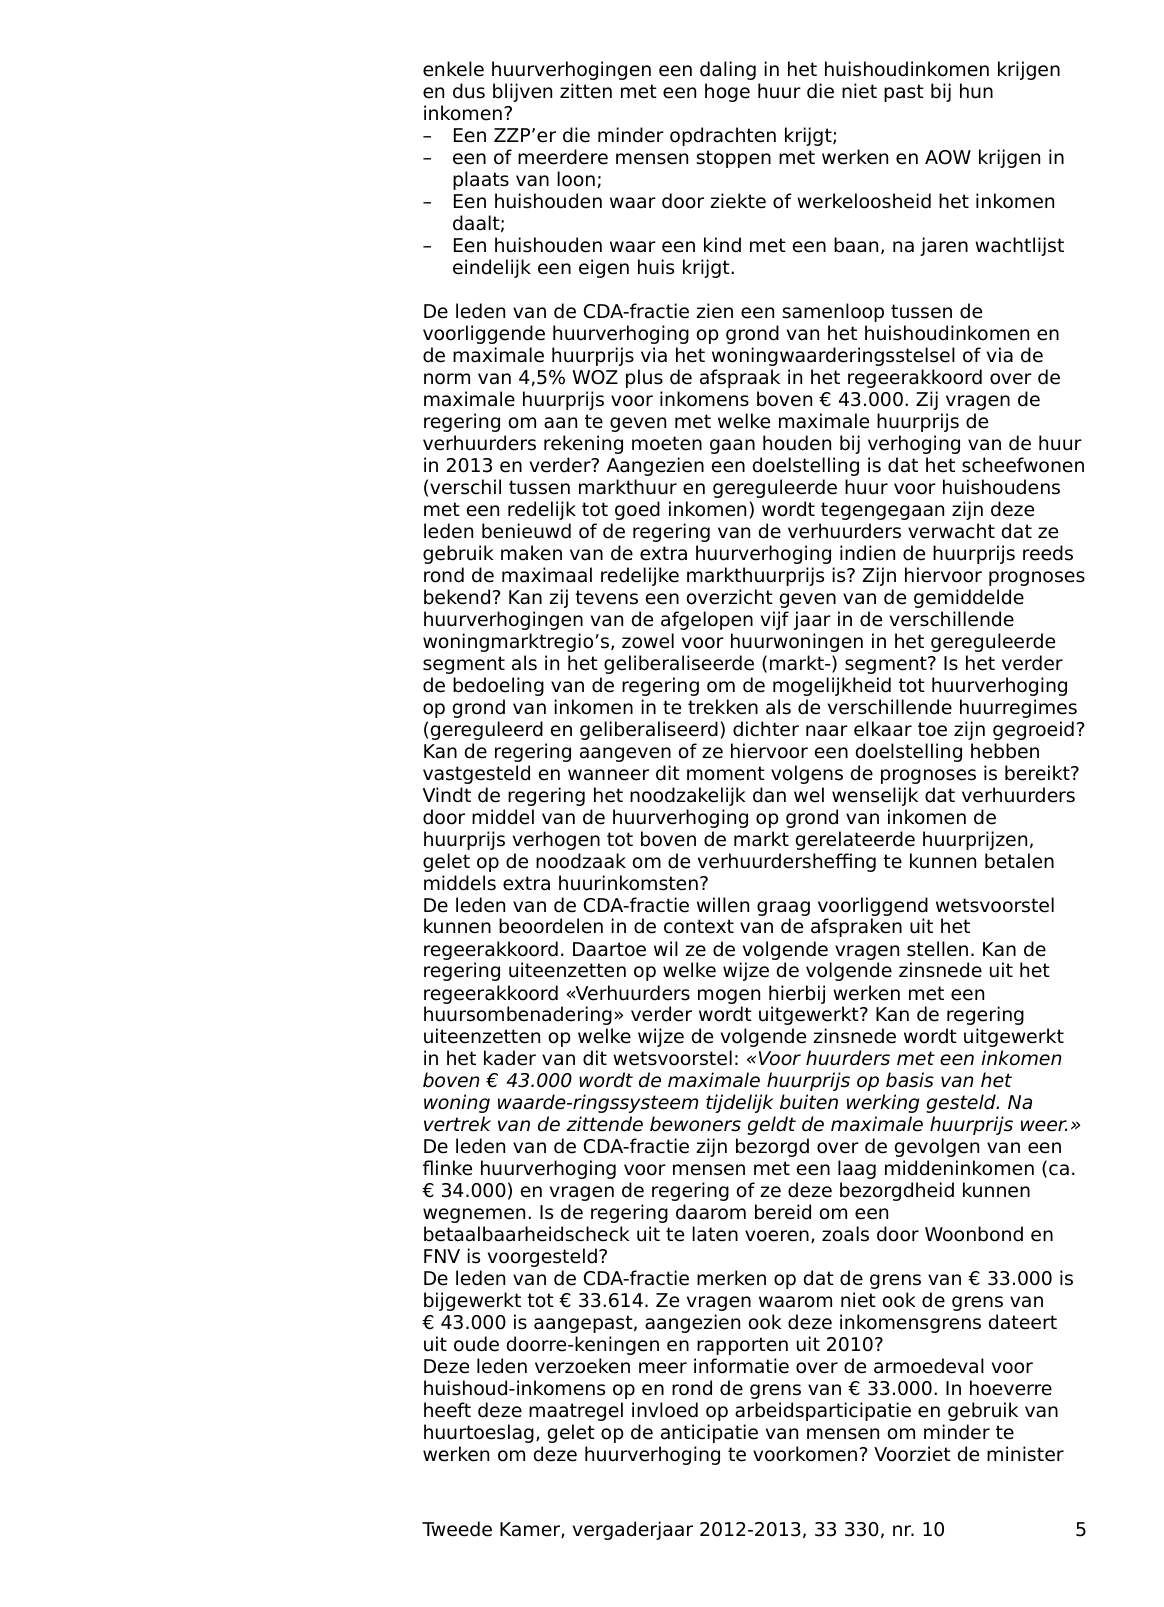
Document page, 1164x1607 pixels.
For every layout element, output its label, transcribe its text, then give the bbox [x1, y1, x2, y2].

text – Een huishouden waar door ziekte of werkeloosheid het inkomen daalt; [422, 191, 1087, 235]
text De leden van de CDA-fractie willen graag voorliggend wetsvoorstel kunnen beoordelen in de context van de afspraken uit het regeerakkoord. Daartoe wil ze de volgende vragen stellen. Kan de regering uiteenzetten op welke wijze de volgende zinsnede uit het regeerakkoord «Verhuurders mogen hierbij werken met een huursombenadering» verder wordt uitgewerkt? Kan de regering uiteenzetten op welke wijze de volgende zinsnede wordt uitgewerkt in het kader van dit wetsvoorstel: «Voor huurders met een inkomen boven € 43.000 wordt de maximale huurprijs op basis van het woning waarde-ringssysteem tijdelijk buiten werking gesteld. Na vertrek van de zittende bewoners geldt de maximale huurprijs weer.» [422, 894, 1087, 1136]
text De leden van de CDA-fractie zien een samenloop tussen de voorliggende huurverhoging op grond van het huishoudinkomen en de maximale huurprijs via het woningwaarderingsstelsel of via de norm van 4,5% WOZ plus de afspraak in het regeerakkoord over de maximale huurprijs voor inkomens boven € 43.000. Zij vragen de regering om aan te geven met welke maximale huurprijs de verhuurders rekening moeten gaan houden bij verhoging van de huur in 2013 en verder? Aangezien een doelstelling is dat het scheefwonen (verschil tussen markthuur en gereguleerde huur voor huishoudens met een redelijk tot goed inkomen) wordt tegengegaan zijn deze leden benieuwd of de regering van de verhuurders verwacht dat ze gebruik maken van de extra huurverhoging indien de huurprijs reeds rond de maximaal redelijke markthuurprijs is? Zijn hiervoor prognoses bekend? Kan zij tevens een overzicht geven van de gemiddelde huurverhogingen van de afgelopen vijf jaar in de verschillende woningmarktregio’s, zowel voor huurwoningen in het gereguleerde segment als in het geliberaliseerde (markt-) segment? Is het verder de bedoeling van de regering om de mogelijkheid tot huurverhoging op grond van inkomen in te trekken als de verschillende huurregimes (gereguleerd en geliberaliseerd) dichter naar elkaar toe zijn gegroeid? Kan de regering aangeven of ze hiervoor een doelstelling hebben vastgesteld en wanneer dit moment volgens de prognoses is bereikt? [422, 301, 1087, 784]
text De leden van de CDA-fractie merken op dat de grens van € 33.000 is bijgewerkt tot € 33.614. Ze vragen waarom niet ook de grens van € 43.000 is aangepast, aangezien ook deze inkomensgrens dateert uit oude doorre-keningen en rapporten uit 2010? [422, 1268, 1087, 1356]
text – een of meerdere mensen stoppen met werken en AOW krijgen in plaats van loon; [422, 147, 1087, 191]
text Vindt de regering het noodzakelijk dan wel wenselijk dat verhuurders door middel van de huurverhoging op grond van inkomen de huurprijs verhogen tot boven de markt gerelateerde huurprijzen, gelet op de noodzaak om de verhuurdersheffing te kunnen betalen middels extra huurinkomsten? [422, 784, 1087, 894]
text – Een huishouden waar een kind met een baan, na jaren wachtlijst eindelijk een eigen huis krijgt. [422, 235, 1087, 279]
text enkele huurverhogingen een daling in het huishoudinkomen krijgen en dus blijven zitten met een hoge huur die niet past bij hun inkomen? [422, 59, 1087, 125]
text Deze leden verzoeken meer informatie over de armoedeval voor huishoud-inkomens op en rond de grens van € 33.000. In hoeverre heeft deze maatregel invloed op arbeidsparticipatie en gebruik van huurtoeslag, gelet op de anticipatie van mensen om minder te werken om deze huurverhoging te voorkomen? Voorziet de minister [422, 1356, 1087, 1466]
text De leden van de CDA-fractie zijn bezorgd over de gevolgen van een flinke huurverhoging voor mensen met een laag middeninkomen (ca. € 34.000) en vragen de regering of ze deze bezorgdheid kunnen wegnemen. Is de regering daarom bereid om een betaalbaarheidscheck uit te laten voeren, zoals door Woonbond en FNV is voorgesteld? [422, 1136, 1087, 1268]
text – Een ZZP’er die minder opdrachten krijgt; [422, 125, 1087, 147]
